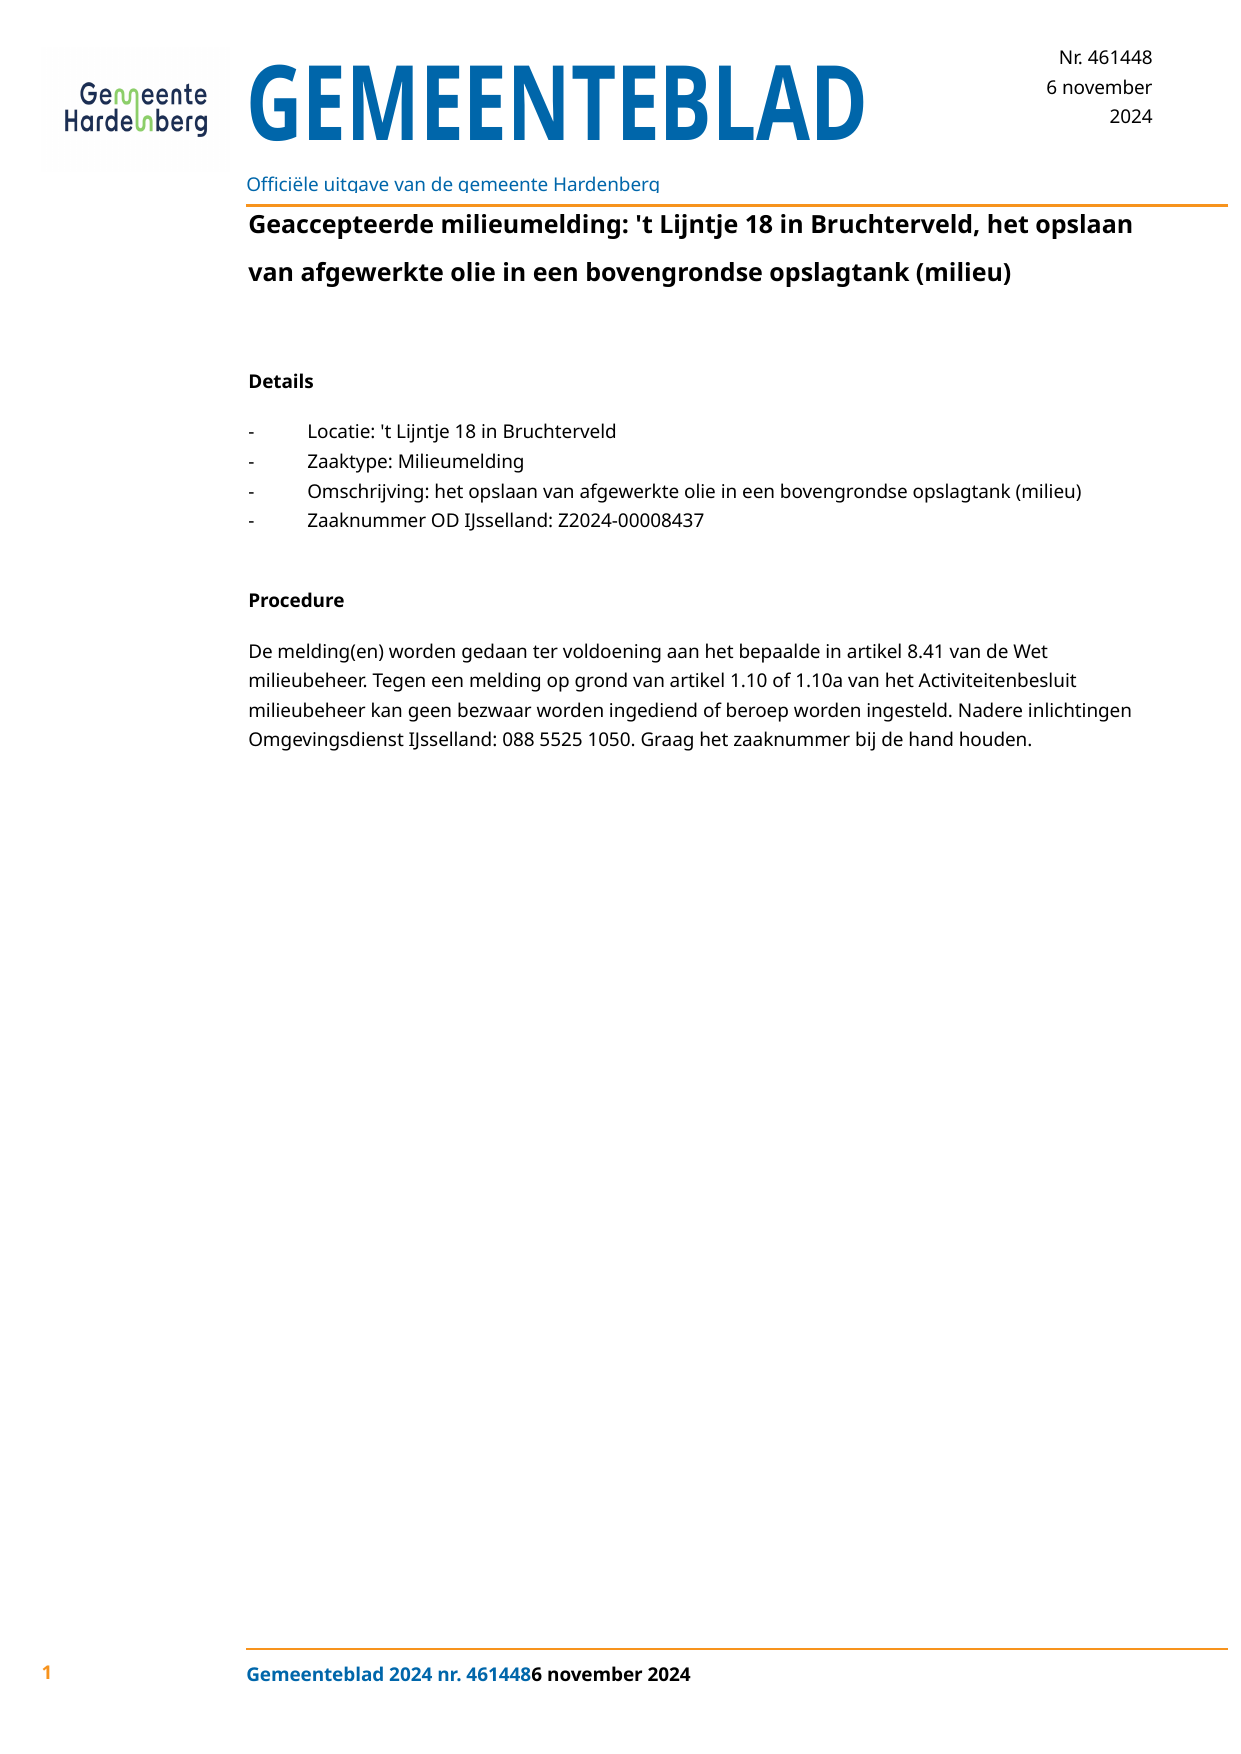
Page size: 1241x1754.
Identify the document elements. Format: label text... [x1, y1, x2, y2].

text De melding(en) worden gedaan ter voldoening aan het bepaalde in artikel 8.41 van de Wet milieubeheer. Tegen een melding op grond van artikel 1.10 of 1.10a van het Activiteitenbesluit milieubeheer kan geen bezwaar worden ingediend of beroep worden ingesteld. Nadere inlichtingen Omgevingsdienst IJsselland: 088 5525 1050. Graag het zaaknummer bij de hand houden. [248, 638, 1152, 752]
text Procedure [248, 587, 1152, 613]
list Zaaknummer OD IJsselland: Z2024-00008437 [248, 507, 1152, 533]
list Locatie: 't Lijntje 18 in Bruchterveld [248, 419, 1152, 444]
picture [41, 47, 231, 172]
text Geaccepteerde milieumelding: 't Lijntje 18 in Bruchterveld, het opslaan van afgewerkte olie in een bovengrondse opslagtank (milieu) [248, 207, 1152, 288]
list Omschrijving: het opslaan van afgewerkte olie in een bovengrondse opslagtank (milieu) [248, 478, 1152, 504]
text Details [248, 368, 1152, 394]
list Zaaktype: Milieumelding [248, 448, 1152, 474]
